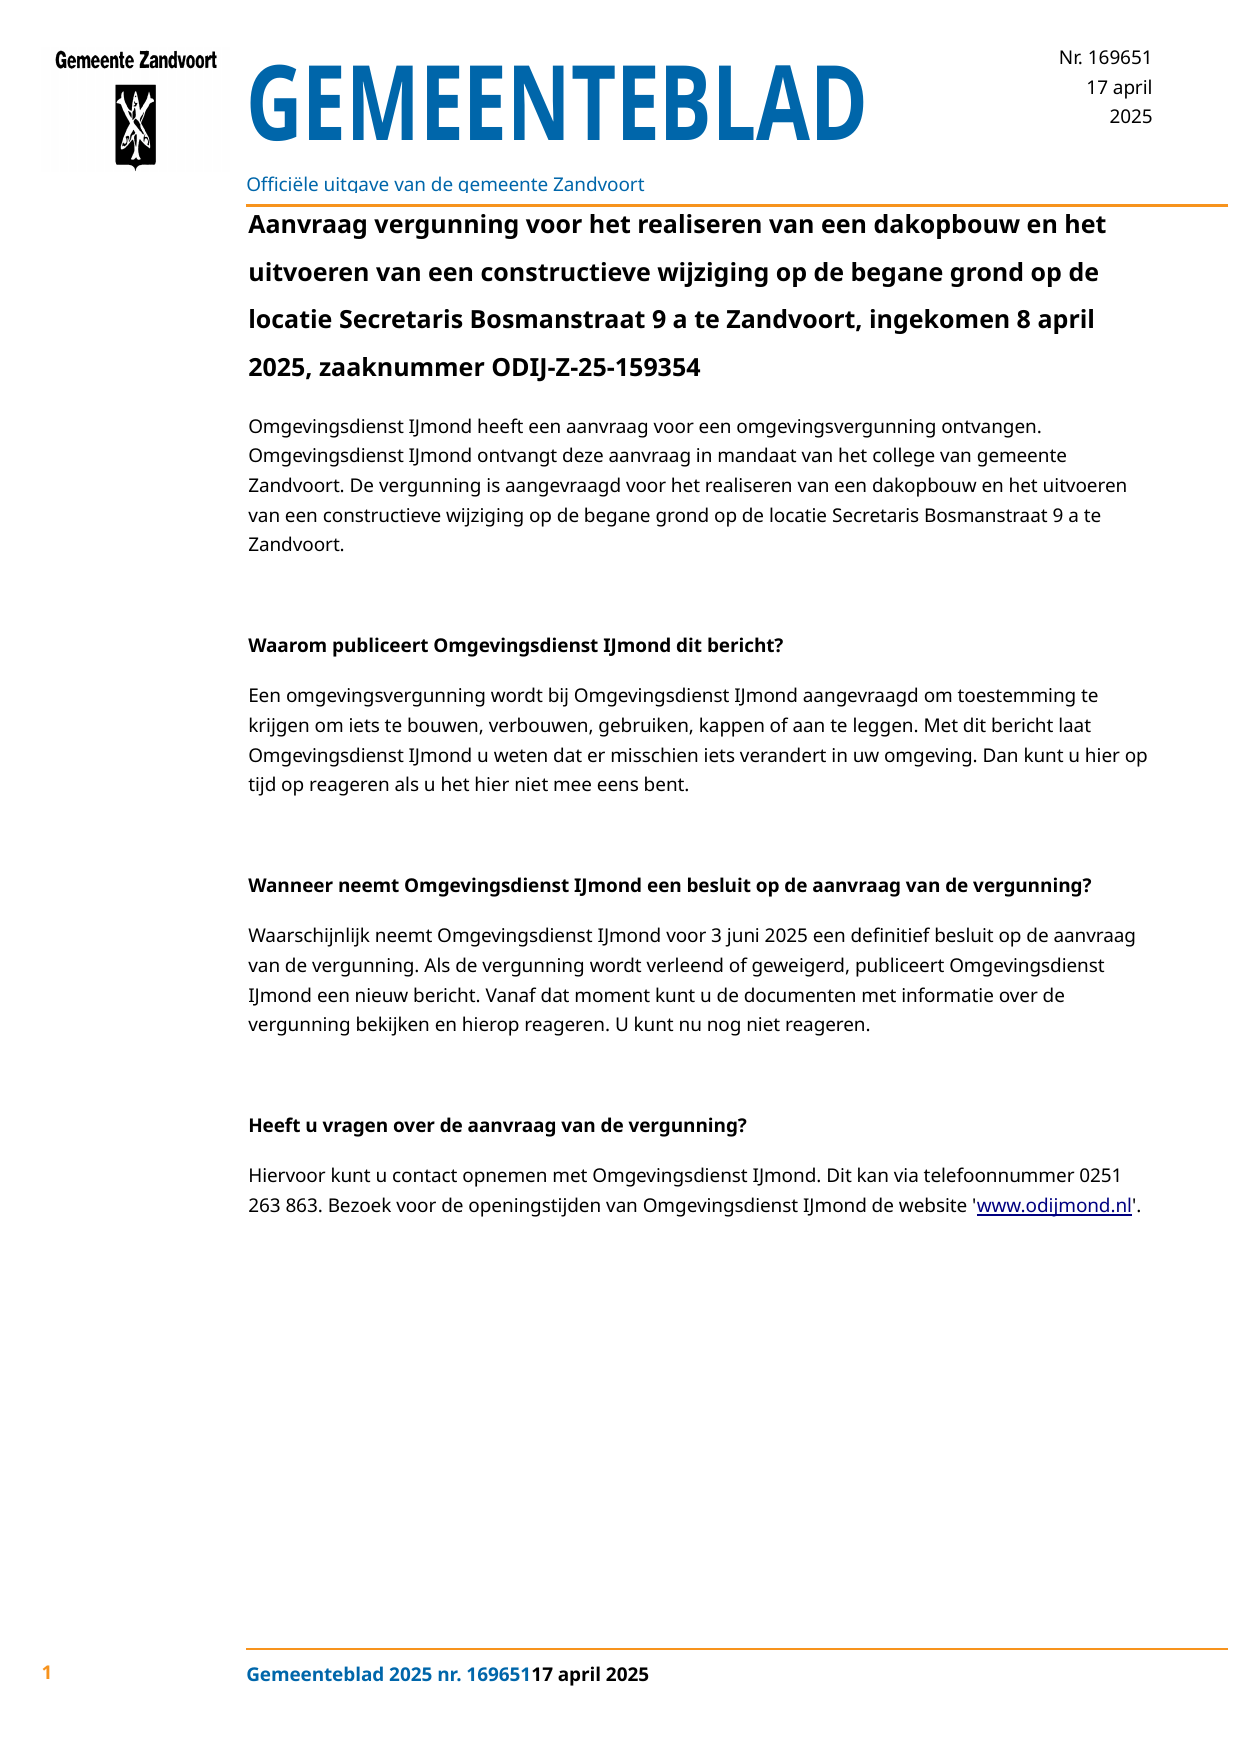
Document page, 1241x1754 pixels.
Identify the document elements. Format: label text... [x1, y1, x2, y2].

text Hiervoor kunt u contact opnemen met Omgevingsdienst IJmond. Dit kan via telefoonnummer 0251 263 863. Bezoek voor de openingstijden van Omgevingsdienst IJmond de website 'www.odijmond.nl'. [248, 1163, 1152, 1218]
text Waarom publiceert Omgevingsdienst IJmond dit bericht? [248, 632, 1152, 658]
text Wanneer neemt Omgevingsdienst IJmond een besluit op de aanvraag van de vergunning? [248, 872, 1152, 898]
text Aanvraag vergunning voor het realiseren van een dakopbouw en het uitvoeren van een constructieve wijziging op de begane grond op de locatie Secretaris Bosmanstraat 9 a te Zandvoort, ingekomen 8 april 2025, zaaknummer ODIJ-Z-25-159354 [248, 207, 1152, 384]
picture [41, 47, 231, 172]
text Een omgevingsvergunning wordt bij Omgevingsdienst IJmond aangevraagd om toestemming te krijgen om iets te bouwen, verbouwen, gebruiken, kappen of aan te leggen. Met dit bericht laat Omgevingsdienst IJmond u weten dat er misschien iets verandert in uw omgeving. Dan kunt u hier op tijd op reageren als u het hier niet mee eens bent. [248, 683, 1152, 797]
text Omgevingsdienst IJmond heeft een aanvraag voor een omgevingsvergunning ontvangen. Omgevingsdienst IJmond ontvangt deze aanvraag in mandaat van het college van gemeente Zandvoort. De vergunning is aangevraagd voor het realiseren van een dakopbouw en het uitvoeren van een constructieve wijziging op de begane grond op de locatie Secretaris Bosmanstraat 9 a te Zandvoort. [248, 413, 1152, 557]
text Waarschijnlijk neemt Omgevingsdienst IJmond voor 3 juni 2025 een definitief besluit op de aanvraag van de vergunning. Als de vergunning wordt verleend of geweigerd, publiceert Omgevingsdienst IJmond een nieuw bericht. Vanaf dat moment kunt u de documenten met informatie over de vergunning bekijken en hierop reageren. U kunt nu nog niet reageren. [248, 923, 1152, 1037]
text Heeft u vragen over de aanvraag van de vergunning? [248, 1112, 1152, 1138]
